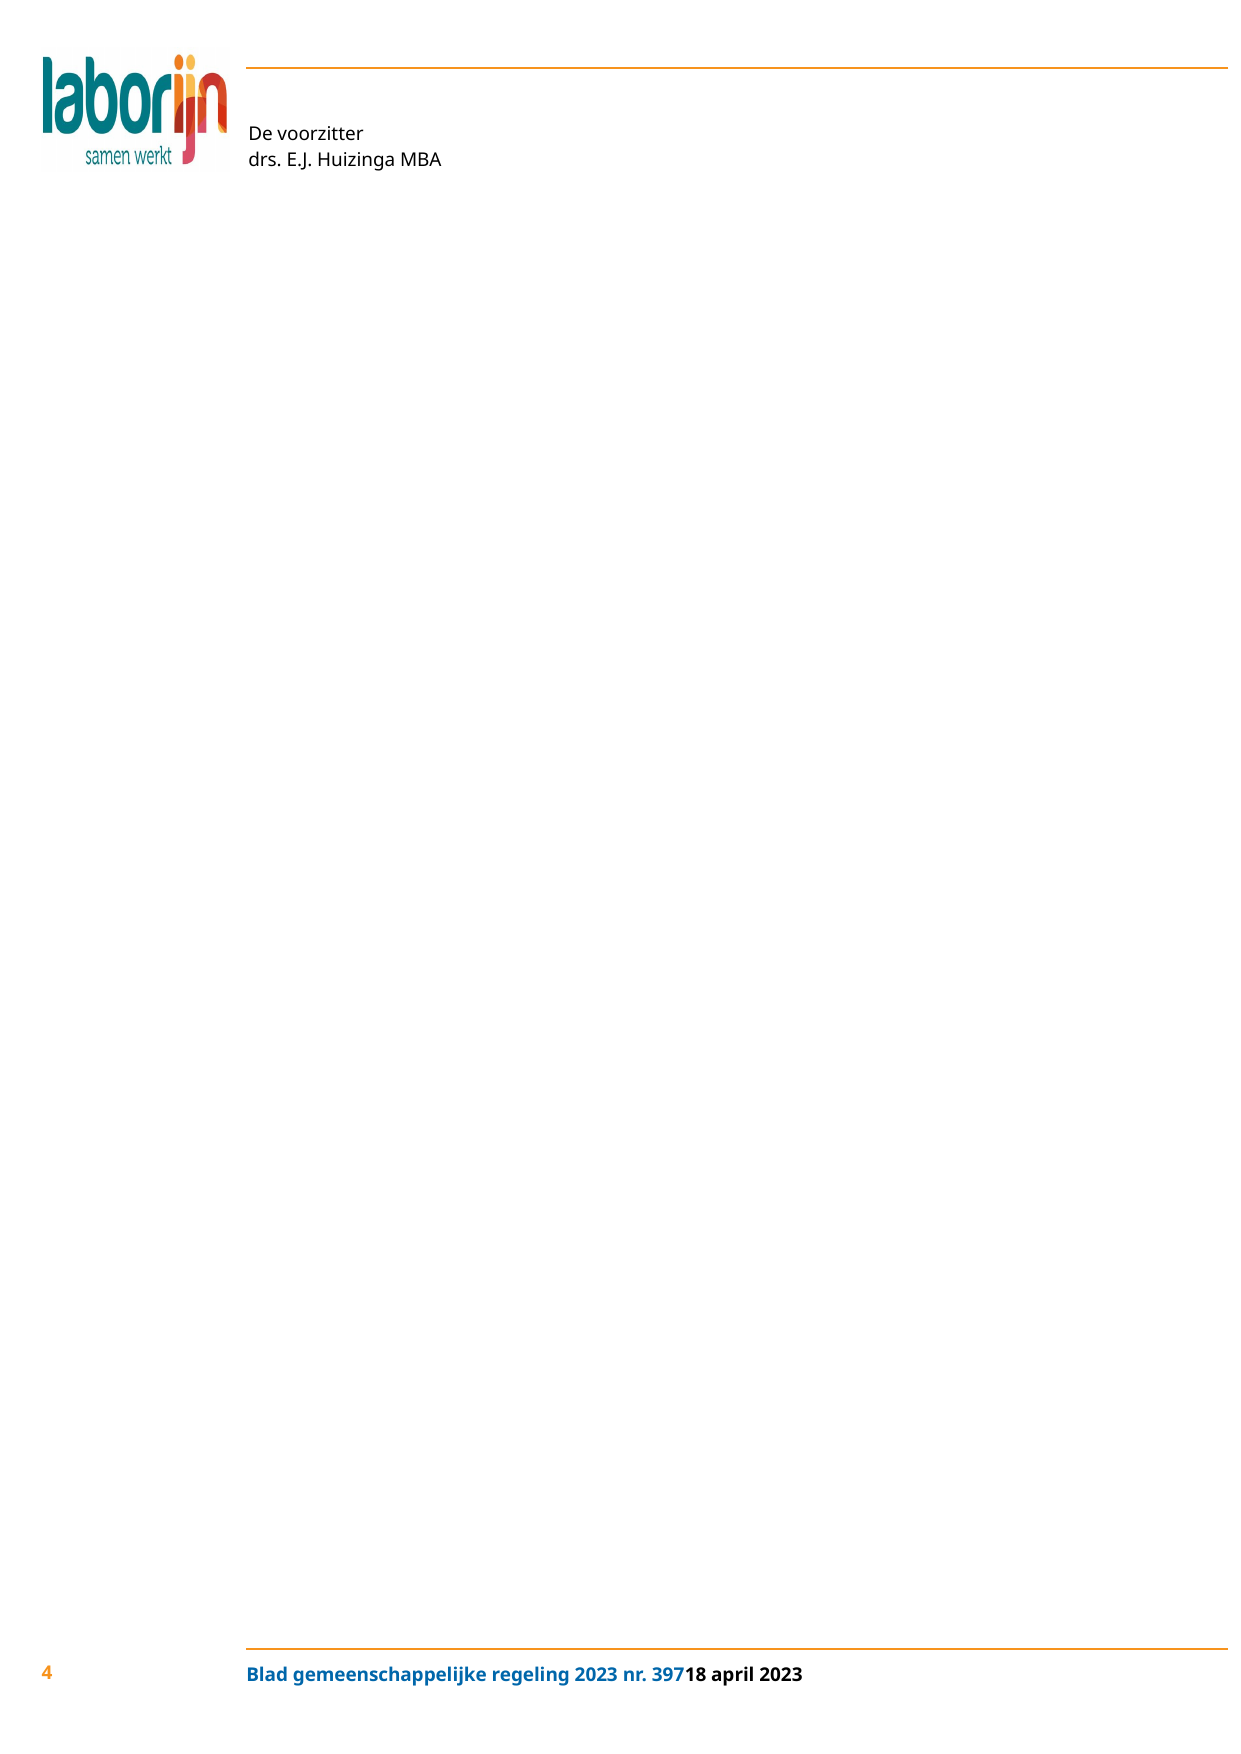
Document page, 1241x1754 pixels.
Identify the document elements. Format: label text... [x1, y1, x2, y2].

text De voorzitter [248, 121, 1152, 146]
text drs. E.J. Huizinga MBA [248, 146, 1152, 172]
picture [41, 47, 231, 172]
